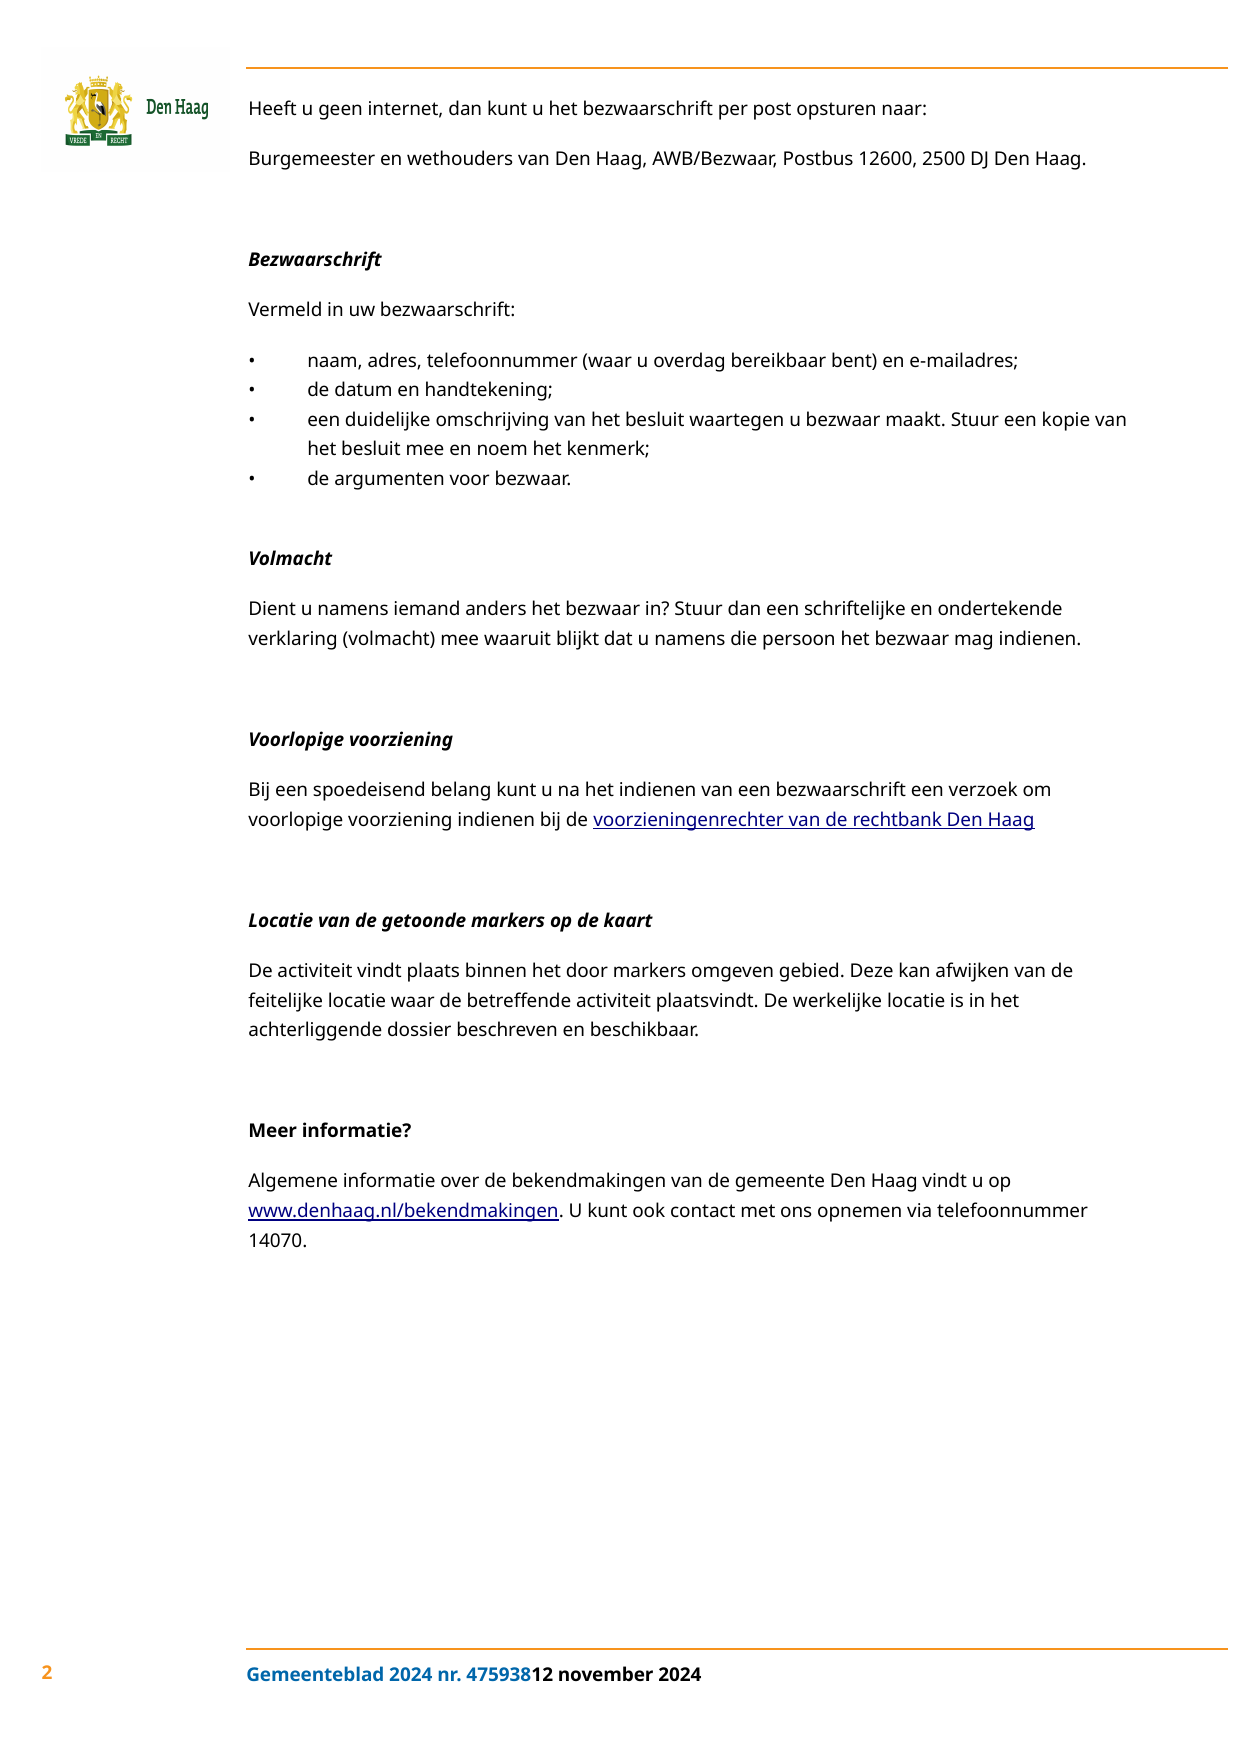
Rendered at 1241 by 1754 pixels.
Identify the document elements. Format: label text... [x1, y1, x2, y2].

text Bij een spoedeisend belang kunt u na het indienen van een bezwaarschrift een verzoek om voorlopige voorziening indienen bij de voorzieningenrechter van de rechtbank Den Haag [248, 776, 1152, 832]
text Volmacht [248, 545, 1152, 571]
list een duidelijke omschrijving van het besluit waartegen u bezwaar maakt. Stuur een kopie van het besluit mee en noem het kenmerk; [248, 406, 1152, 461]
list de argumenten voor bezwaar. [248, 465, 1152, 491]
picture [41, 47, 231, 172]
text Dient u namens iemand anders het bezwaar in? Stuur dan een schriftelijke en ondertekende verklaring (volmacht) mee waaruit blijkt dat u namens die persoon het bezwaar mag indienen. [248, 596, 1152, 651]
text Vermeld in uw bezwaarschrift: [248, 296, 1152, 322]
text Meer informatie? [248, 1117, 1152, 1143]
text De activiteit vindt plaats binnen het door markers omgeven gebied. Deze kan afwijken van de feitelijke locatie waar de betreffende activiteit plaatsvindt. De werkelijke locatie is in het achterliggende dossier beschreven en beschikbaar. [248, 957, 1152, 1042]
text Bezwaarschrift [248, 246, 1152, 272]
text Algemene informatie over de bekendmakingen van de gemeente Den Haag vindt u op www.denhaag.nl/bekendmakingen. U kunt ook contact met ons opnemen via telefoonnummer 14070. [248, 1168, 1152, 1253]
list de datum en handtekening; [248, 376, 1152, 402]
text Heeft u geen internet, dan kunt u het bezwaarschrift per post opsturen naar: [248, 95, 1152, 121]
text Locatie van de getoonde markers op de kaart [248, 907, 1152, 933]
text Burgemeester en wethouders van Den Haag, AWB/Bezwaar, Postbus 12600, 2500 DJ Den Haag. [248, 145, 1152, 171]
text Voorlopige voorziening [248, 726, 1152, 752]
list naam, adres, telefoonnummer (waar u overdag bereikbaar bent) en e-mailadres; [248, 347, 1152, 373]
